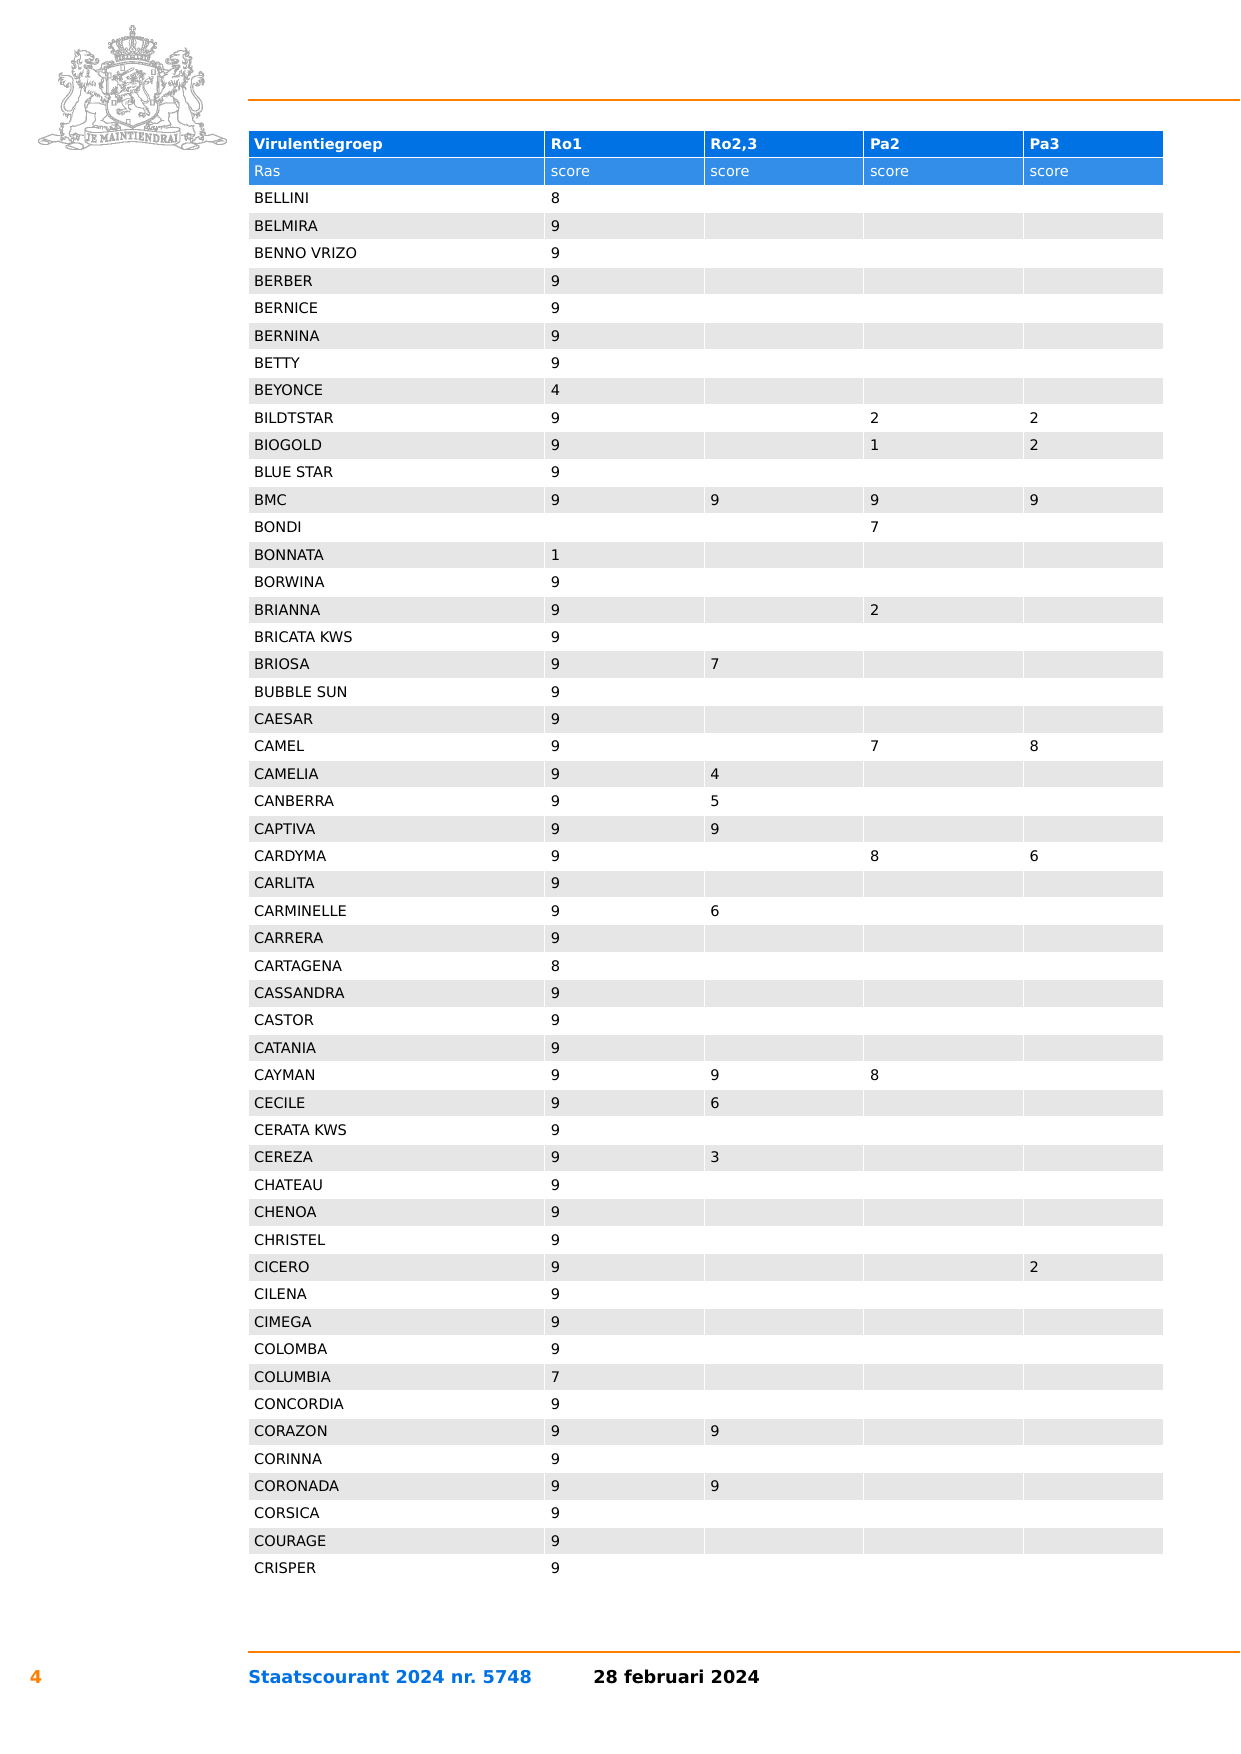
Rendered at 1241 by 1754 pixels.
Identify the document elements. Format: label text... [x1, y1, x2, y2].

table_cell BONNATA [249, 542, 544, 568]
table_cell BRIANNA [249, 597, 544, 623]
table_cell [1024, 1364, 1163, 1390]
table_cell CORONADA [249, 1473, 544, 1500]
table_cell CHRISTEL [249, 1227, 544, 1253]
table_cell 4 [705, 761, 863, 787]
table_cell [1024, 569, 1163, 596]
table_cell [705, 460, 863, 486]
table_cell [705, 1227, 863, 1253]
table_cell [864, 1282, 1023, 1308]
table_cell 9 [545, 432, 704, 459]
table_cell [705, 542, 863, 568]
table_cell [705, 515, 863, 541]
table_cell [1024, 295, 1163, 322]
table_cell 9 [545, 1090, 704, 1116]
table_cell BENNO VRIZO [249, 241, 544, 267]
table_cell [705, 405, 863, 431]
table_cell 9 [705, 1419, 863, 1445]
table_cell [864, 1199, 1023, 1226]
table_cell [1024, 378, 1163, 404]
table_cell 2 [864, 405, 1023, 431]
table_cell 9 [1024, 487, 1163, 513]
table_cell [1024, 1473, 1163, 1500]
table_cell [1024, 651, 1163, 678]
table_cell CARMINELLE [249, 898, 544, 924]
table_cell 1 [545, 542, 704, 568]
table_cell [864, 268, 1023, 294]
table_cell 9 [705, 1473, 863, 1500]
table_cell 2 [1024, 432, 1163, 459]
table_cell [864, 953, 1023, 979]
table_cell CAYMAN [249, 1063, 544, 1089]
table_cell 9 [545, 1446, 704, 1472]
table_cell 9 [545, 295, 704, 322]
table_cell [1024, 1227, 1163, 1253]
table_cell [864, 295, 1023, 322]
table_cell [705, 432, 863, 459]
table_cell 6 [1024, 843, 1163, 869]
table_cell [1024, 1090, 1163, 1116]
table_cell CASTOR [249, 1008, 544, 1034]
table_cell [1024, 1145, 1163, 1171]
table_cell BUBBLE SUN [249, 679, 544, 705]
table_cell CASSANDRA [249, 980, 544, 1007]
table_cell [705, 706, 863, 733]
table_cell 9 [545, 1063, 704, 1089]
table_header Virulentiegroep [249, 131, 544, 157]
table_cell [1024, 1336, 1163, 1363]
table_cell BELLINI [249, 186, 544, 212]
table_cell 9 [545, 843, 704, 869]
table_cell 9 [545, 761, 704, 787]
table_cell [1024, 925, 1163, 952]
table_cell [1024, 1309, 1163, 1335]
table_cell [1024, 460, 1163, 486]
table_cell [705, 295, 863, 322]
table_cell CARRERA [249, 925, 544, 952]
table_cell [705, 1556, 863, 1582]
table_cell COLOMBA [249, 1336, 544, 1363]
table_cell 9 [545, 789, 704, 815]
table_cell [864, 241, 1023, 267]
table_cell BORWINA [249, 569, 544, 596]
table_cell CATANIA [249, 1035, 544, 1061]
table_cell [705, 734, 863, 760]
table_cell [1024, 350, 1163, 376]
table_cell 9 [545, 1528, 704, 1554]
table_cell [1024, 871, 1163, 897]
table_cell 9 [545, 706, 704, 733]
table_cell [864, 1528, 1023, 1554]
table_cell [864, 1501, 1023, 1527]
table_cell [864, 925, 1023, 952]
table_cell BRIOSA [249, 651, 544, 678]
table_cell 9 [545, 1473, 704, 1500]
table_cell [705, 624, 863, 650]
table_cell 8 [545, 953, 704, 979]
table_cell 8 [864, 843, 1023, 869]
table_cell 9 [545, 1419, 704, 1445]
table_cell [1024, 1117, 1163, 1143]
table_cell [1024, 268, 1163, 294]
table_cell [705, 1364, 863, 1390]
table_cell 9 [705, 487, 863, 513]
table_cell 7 [864, 734, 1023, 760]
table_cell [705, 1172, 863, 1198]
table_cell [864, 898, 1023, 924]
table_cell 9 [864, 487, 1023, 513]
table_cell [864, 1145, 1023, 1171]
table_cell [864, 761, 1023, 787]
table_cell CRISPER [249, 1556, 544, 1582]
table_cell 9 [545, 624, 704, 650]
table_cell [1024, 1446, 1163, 1472]
table_cell [864, 542, 1023, 568]
table_cell [705, 1501, 863, 1527]
table_cell [705, 268, 863, 294]
table_cell [864, 350, 1023, 376]
table_cell 9 [545, 679, 704, 705]
table_header Pa3 [1024, 131, 1163, 157]
table_cell [705, 1008, 863, 1034]
table_cell 9 [545, 1035, 704, 1061]
table_cell [864, 1117, 1023, 1143]
table_cell BILDTSTAR [249, 405, 544, 431]
table_cell score [705, 158, 863, 185]
table_cell [1024, 953, 1163, 979]
table_cell CARTAGENA [249, 953, 544, 979]
table_cell 6 [705, 1090, 863, 1116]
table_cell 9 [545, 980, 704, 1007]
table_cell [1024, 816, 1163, 842]
table_cell 4 [545, 378, 704, 404]
table_cell score [545, 158, 704, 185]
table_cell [705, 679, 863, 705]
table_cell [864, 213, 1023, 239]
table_cell BEYONCE [249, 378, 544, 404]
table_cell 9 [545, 323, 704, 349]
table_cell [864, 1556, 1023, 1582]
table_cell [864, 378, 1023, 404]
table_cell 7 [705, 651, 863, 678]
table_cell CARDYMA [249, 843, 544, 869]
table_cell BRICATA KWS [249, 624, 544, 650]
table_cell [1024, 186, 1163, 212]
table_cell 9 [545, 1117, 704, 1143]
table_cell [705, 871, 863, 897]
table_cell [864, 323, 1023, 349]
table_cell [1024, 1172, 1163, 1198]
table_cell [705, 843, 863, 869]
table_cell [705, 1336, 863, 1363]
table_cell COLUMBIA [249, 1364, 544, 1390]
table_cell [705, 213, 863, 239]
table_cell [864, 871, 1023, 897]
table_cell [864, 1309, 1023, 1335]
table_cell CIMEGA [249, 1309, 544, 1335]
table_cell [1024, 1282, 1163, 1308]
table_cell [705, 1199, 863, 1226]
table_cell CHATEAU [249, 1172, 544, 1198]
table_cell [705, 1446, 863, 1472]
table_cell 9 [545, 1336, 704, 1363]
table_cell 1 [864, 432, 1023, 459]
table_cell [864, 1227, 1023, 1253]
table_cell [1024, 679, 1163, 705]
table_header Ro2,3 [705, 131, 863, 157]
table_cell [864, 460, 1023, 486]
table_cell 9 [545, 1199, 704, 1226]
table_cell [705, 1035, 863, 1061]
table_cell CAMELIA [249, 761, 544, 787]
table_cell [1024, 706, 1163, 733]
table_cell [864, 789, 1023, 815]
table_cell CAPTIVA [249, 816, 544, 842]
table_cell [864, 706, 1023, 733]
table_cell 9 [545, 405, 704, 431]
table_cell [705, 350, 863, 376]
table_cell 8 [1024, 734, 1163, 760]
table_cell BMC [249, 487, 544, 513]
table_cell [864, 624, 1023, 650]
table_cell 9 [545, 597, 704, 623]
table_cell [1024, 241, 1163, 267]
table_cell 3 [705, 1145, 863, 1171]
table_cell COURAGE [249, 1528, 544, 1554]
table_cell CONCORDIA [249, 1391, 544, 1417]
table_cell 9 [545, 1145, 704, 1171]
table_cell CICERO [249, 1254, 544, 1281]
table_cell 8 [545, 186, 704, 212]
table_cell [705, 1391, 863, 1417]
table_cell [864, 186, 1023, 212]
table_cell [864, 1035, 1023, 1061]
table_cell [864, 980, 1023, 1007]
table_cell [1024, 624, 1163, 650]
table_cell [864, 1172, 1023, 1198]
table_cell 9 [545, 1282, 704, 1308]
table_cell [1024, 1528, 1163, 1554]
table_cell [864, 1008, 1023, 1034]
table_cell 9 [545, 871, 704, 897]
table_cell CARLITA [249, 871, 544, 897]
table_cell 9 [545, 734, 704, 760]
table_cell [705, 323, 863, 349]
table_cell [864, 679, 1023, 705]
table_cell 9 [545, 1556, 704, 1582]
table_cell 9 [545, 487, 704, 513]
table_cell CERATA KWS [249, 1117, 544, 1143]
picture [38, 25, 227, 150]
table_cell 9 [545, 898, 704, 924]
table_cell [864, 1364, 1023, 1390]
table_cell 2 [1024, 405, 1163, 431]
table_cell [1024, 597, 1163, 623]
table_cell CILENA [249, 1282, 544, 1308]
table_cell CEREZA [249, 1145, 544, 1171]
table_cell 9 [545, 569, 704, 596]
table_cell CECILE [249, 1090, 544, 1116]
table_cell [864, 651, 1023, 678]
table_cell 9 [545, 1254, 704, 1281]
table_cell BELMIRA [249, 213, 544, 239]
table_cell CORINNA [249, 1446, 544, 1472]
table_cell 9 [705, 1063, 863, 1089]
table_cell 9 [545, 1227, 704, 1253]
table_cell [1024, 323, 1163, 349]
table_cell [705, 953, 863, 979]
table_cell [705, 241, 863, 267]
table_cell 6 [705, 898, 863, 924]
table_cell BIOGOLD [249, 432, 544, 459]
table_cell [1024, 1556, 1163, 1582]
table_cell BERNINA [249, 323, 544, 349]
table_cell [545, 515, 704, 541]
table_cell [864, 1419, 1023, 1445]
table_cell [705, 1254, 863, 1281]
table_cell [1024, 213, 1163, 239]
table_cell 9 [545, 1309, 704, 1335]
table_cell [1024, 1419, 1163, 1445]
table_cell CHENOA [249, 1199, 544, 1226]
table_cell 5 [705, 789, 863, 815]
table_cell 9 [545, 350, 704, 376]
table_cell Ras [249, 158, 544, 185]
table_header Pa2 [864, 131, 1023, 157]
table_cell BERNICE [249, 295, 544, 322]
table_cell BETTY [249, 350, 544, 376]
table_cell [1024, 542, 1163, 568]
table_cell [1024, 1008, 1163, 1034]
table_cell [705, 980, 863, 1007]
table_cell 9 [545, 816, 704, 842]
table_cell [1024, 980, 1163, 1007]
table_cell 7 [864, 515, 1023, 541]
table_cell [864, 1336, 1023, 1363]
table_cell CAMEL [249, 734, 544, 760]
table_cell [705, 1528, 863, 1554]
table_cell [1024, 761, 1163, 787]
table_cell score [864, 158, 1023, 185]
table_cell [864, 569, 1023, 596]
table_cell [1024, 789, 1163, 815]
table_cell [1024, 1199, 1163, 1226]
table_cell 9 [545, 1501, 704, 1527]
table_cell BLUE STAR [249, 460, 544, 486]
table_cell 9 [545, 925, 704, 952]
table_header Ro1 [545, 131, 704, 157]
table_cell 9 [545, 1391, 704, 1417]
table_cell CAESAR [249, 706, 544, 733]
table_cell [705, 378, 863, 404]
table_cell [1024, 898, 1163, 924]
table_cell CANBERRA [249, 789, 544, 815]
table_cell [1024, 1501, 1163, 1527]
table_cell score [1024, 158, 1163, 185]
table_cell 8 [864, 1063, 1023, 1089]
table_cell 7 [545, 1364, 704, 1390]
table_cell [864, 816, 1023, 842]
table_cell 9 [545, 241, 704, 267]
table_cell [864, 1473, 1023, 1500]
table_cell 9 [545, 213, 704, 239]
table_cell CORSICA [249, 1501, 544, 1527]
table_cell BONDI [249, 515, 544, 541]
table_cell [1024, 1063, 1163, 1089]
table_cell BERBER [249, 268, 544, 294]
table_cell 2 [1024, 1254, 1163, 1281]
table_cell 9 [545, 1172, 704, 1198]
table_cell [864, 1446, 1023, 1472]
table_cell CORAZON [249, 1419, 544, 1445]
table_cell [705, 1309, 863, 1335]
table_cell [705, 1282, 863, 1308]
table_cell 9 [545, 651, 704, 678]
table_cell 9 [705, 816, 863, 842]
table_cell [1024, 515, 1163, 541]
table_cell [705, 569, 863, 596]
table_cell [1024, 1035, 1163, 1061]
table_cell [705, 186, 863, 212]
table_cell [864, 1090, 1023, 1116]
table_cell 9 [545, 460, 704, 486]
table_cell [705, 1117, 863, 1143]
table_cell [864, 1391, 1023, 1417]
table_cell 9 [545, 1008, 704, 1034]
table_cell [864, 1254, 1023, 1281]
table_cell 9 [545, 268, 704, 294]
table_cell [1024, 1391, 1163, 1417]
table_cell 2 [864, 597, 1023, 623]
table_cell [705, 597, 863, 623]
table_cell [705, 925, 863, 952]
